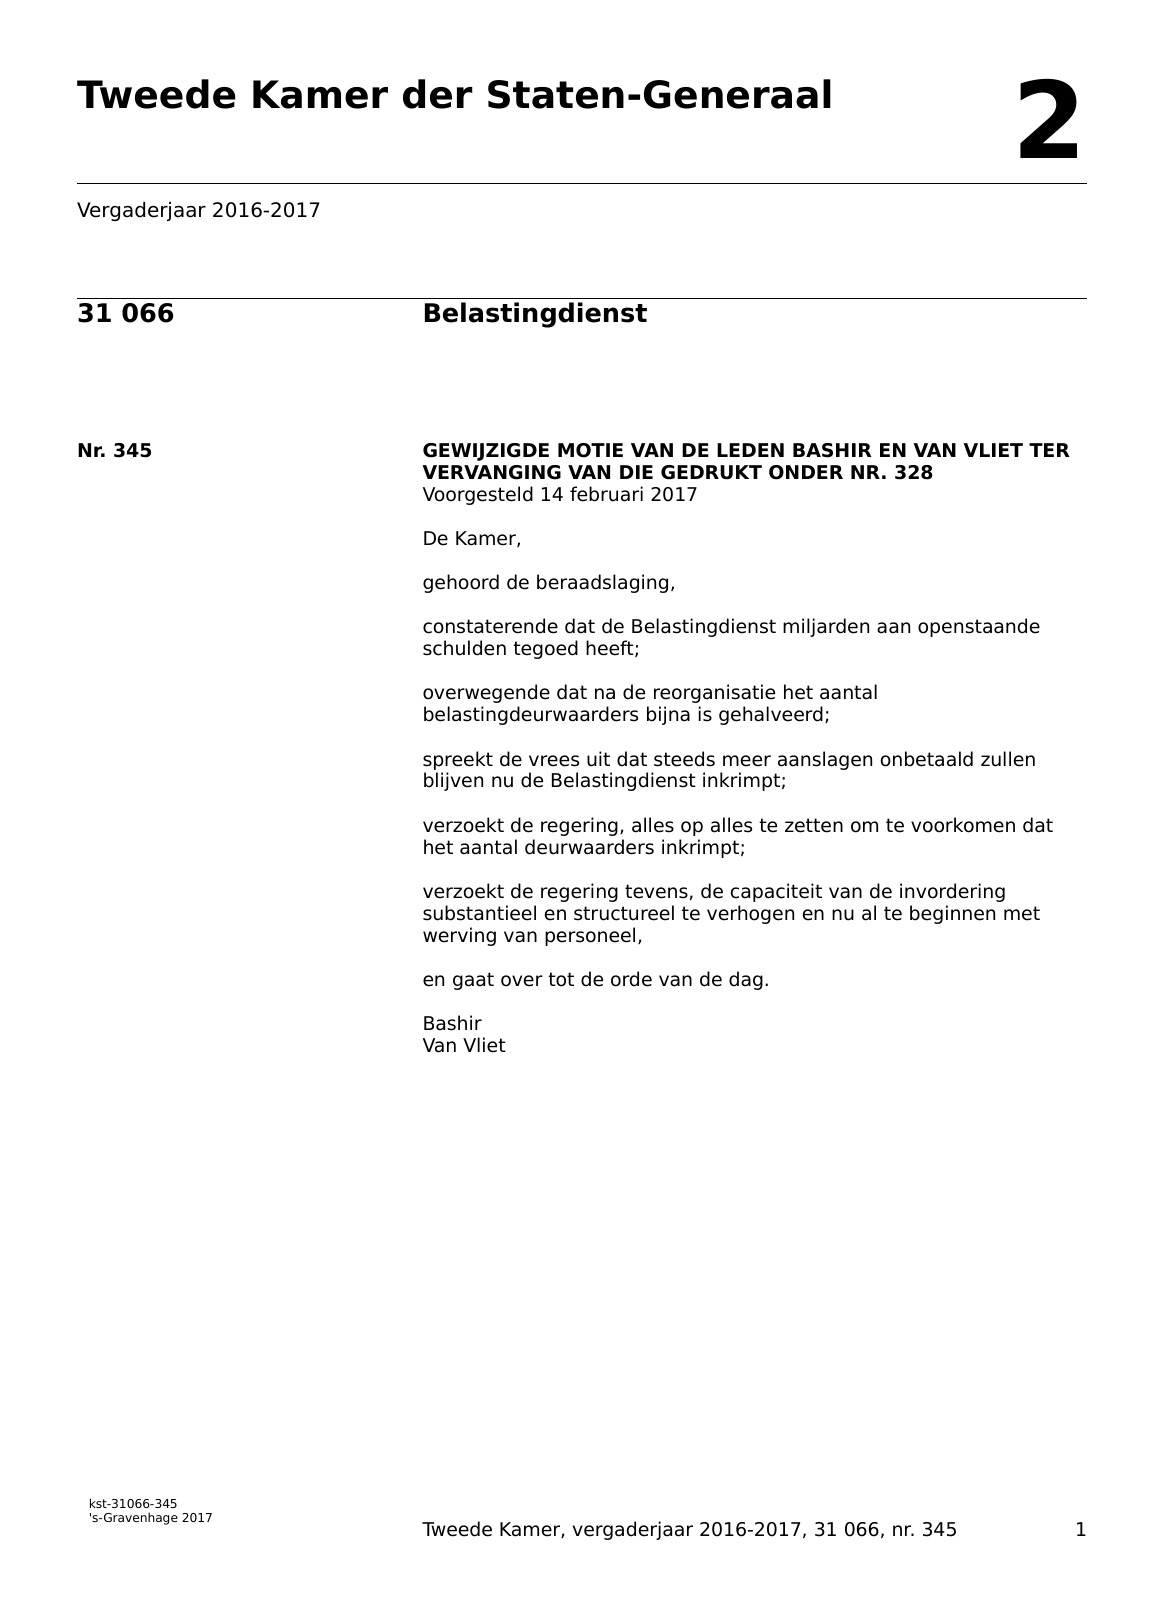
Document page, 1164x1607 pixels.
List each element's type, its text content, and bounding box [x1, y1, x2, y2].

table_header Tweede Kamer der Staten-Generaal [77, 59, 886, 183]
text verzoekt de regering, alles op alles te zetten om te voorkomen dat het aantal deurwaarders inkrimpt; [422, 814, 1087, 858]
text overwegende dat na de reorganisatie het aantal belastingdeurwaarders bijna is gehalveerd; [422, 682, 1087, 726]
text gehoord de beraadslaging, [422, 572, 1087, 594]
subtitle 31 066 Belastingdienst [77, 299, 1087, 329]
text Voorgesteld 14 februari 2017 [422, 484, 1087, 506]
text kst-31066-345 [88, 1497, 323, 1511]
text spreekt de vrees uit dat steeds meer aanslagen onbetaald zullen blijven nu de Belastingdienst inkrimpt; [422, 748, 1087, 792]
table_header 2 [886, 59, 1087, 183]
subtitle Nr. 345 GEWIJZIGDE MOTIE VAN DE LEDEN BASHIR EN VAN VLIET TER VERVANGING VAN DIE GEDRUKT ONDER NR. 328 [77, 440, 1087, 484]
text Bashir [422, 1013, 1087, 1035]
text De Kamer, [422, 528, 1087, 550]
table_cell Vergaderjaar 2016-2017 [77, 184, 1087, 298]
text Van Vliet [422, 1035, 1087, 1057]
text en gaat over tot de orde van de dag. [422, 969, 1087, 991]
text constaterende dat de Belastingdienst miljarden aan openstaande schulden tegoed heeft; [422, 616, 1087, 660]
text 's-Gravenhage 2017 [88, 1511, 323, 1525]
text verzoekt de regering tevens, de capaciteit van de invordering substantieel en structureel te verhogen en nu al te beginnen met werving van personeel, [422, 881, 1087, 947]
